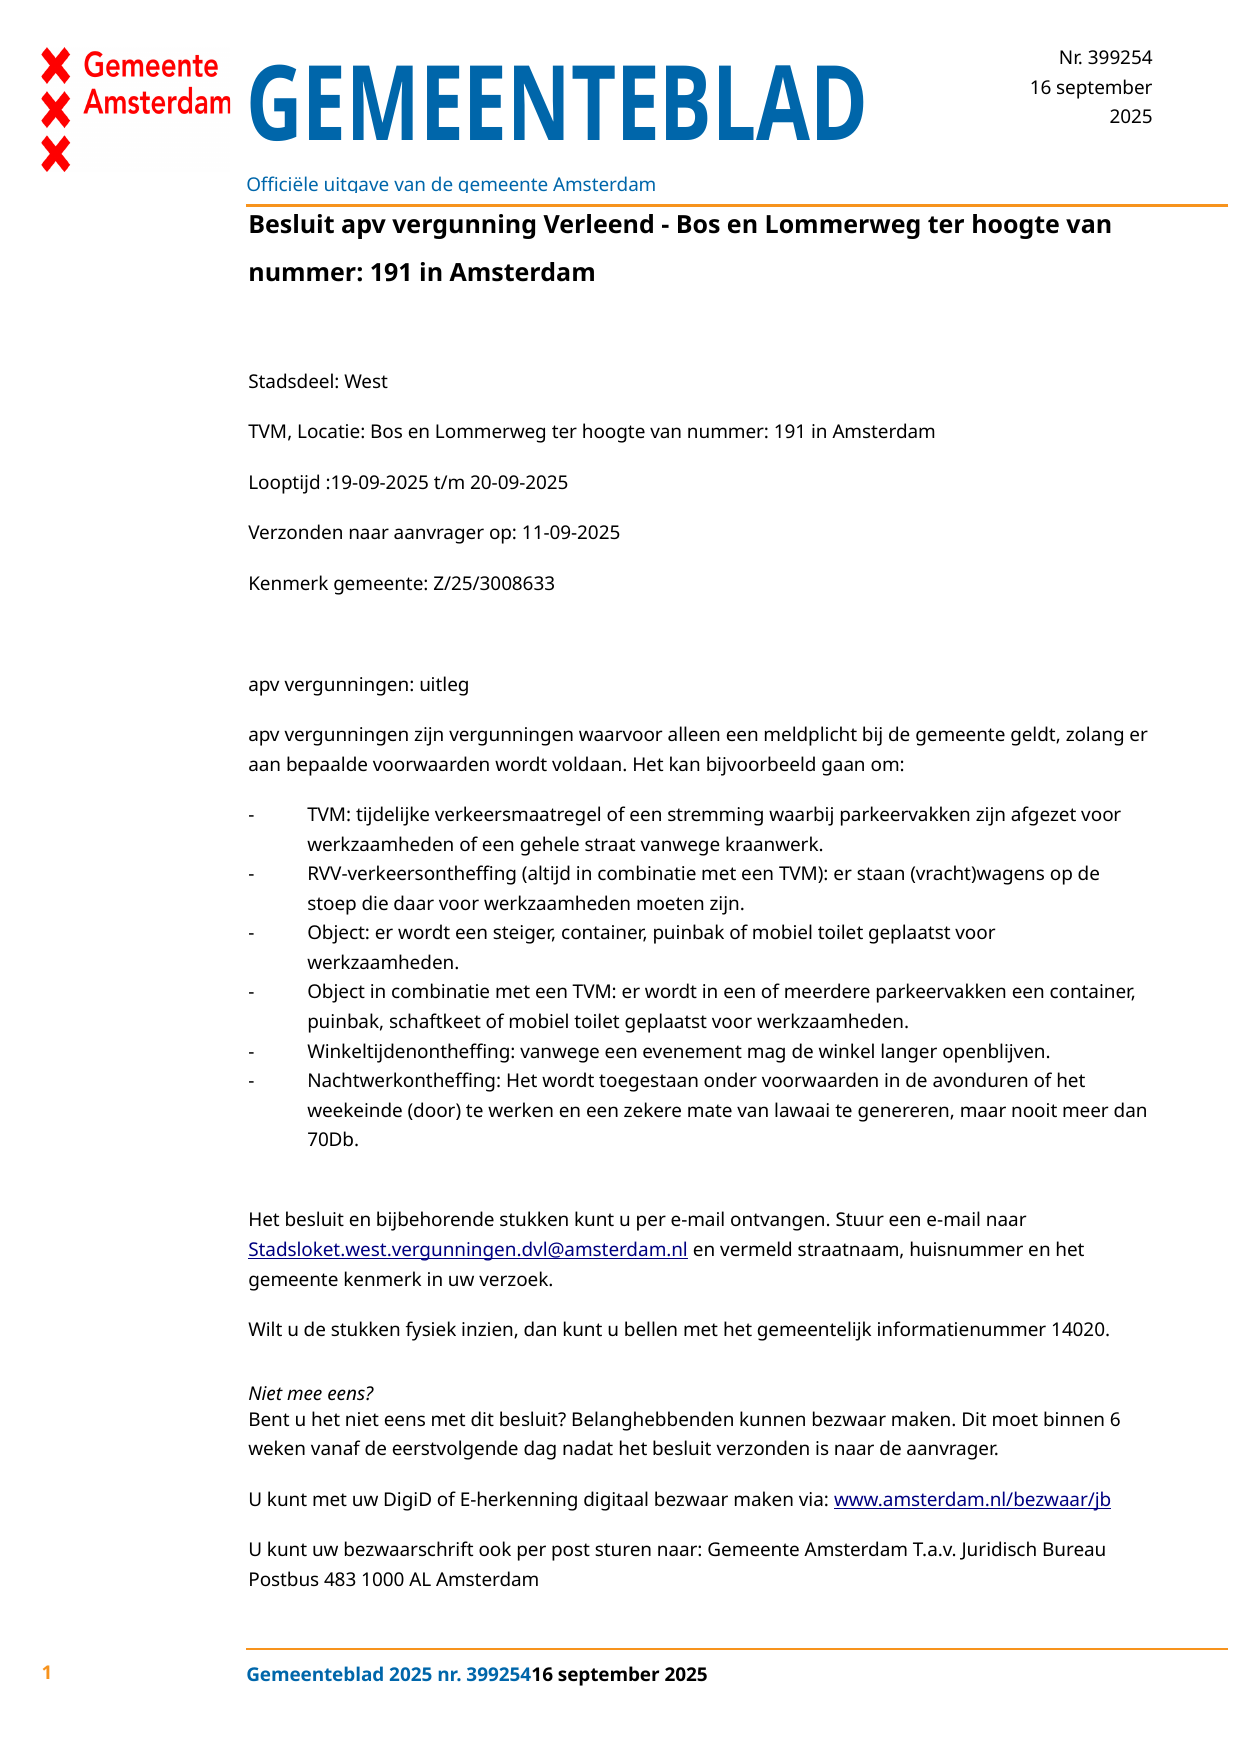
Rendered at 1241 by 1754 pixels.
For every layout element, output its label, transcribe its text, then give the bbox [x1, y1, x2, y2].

text Besluit apv vergunning Verleend - Bos en Lommerweg ter hoogte van nummer: 191 in Amsterdam [248, 207, 1152, 288]
text U kunt met uw DigiD of E-herkenning digitaal bezwaar maken via: www.amsterdam.nl/bezwaar/jb [248, 1486, 1152, 1512]
list Nachtwerkontheffing: Het wordt toegestaan onder voorwaarden in de avonduren of het weekeinde (door) te werken en een zekere mate van lawaai te genereren, maar nooit meer dan 70Db. [248, 1067, 1152, 1152]
picture [41, 47, 231, 172]
text U kunt uw bezwaarschrift ook per post sturen naar: Gemeente Amsterdam T.a.v. Juridisch Bureau Postbus 483 1000 AL Amsterdam [248, 1536, 1152, 1592]
text Niet mee eens? [248, 1380, 1152, 1406]
list Winkeltijdenontheffing: vanwege een evenement mag de winkel langer openblijven. [248, 1038, 1152, 1064]
list TVM: tijdelijke verkeersmaatregel of een stremming waarbij parkeervakken zijn afgezet voor werkzaamheden of een gehele straat vanwege kraanwerk. [248, 801, 1152, 857]
list Object: er wordt een steiger, container, puinbak of mobiel toilet geplaatst voor werkzaamheden. [248, 919, 1152, 975]
text apv vergunningen zijn vergunningen waarvoor alleen een meldplicht bij de gemeente geldt, zolang er aan bepaalde voorwaarden wordt voldaan. Het kan bijvoorbeeld gaan om: [248, 721, 1152, 777]
text Verzonden naar aanvrager op: 11-09-2025 [248, 519, 1152, 545]
text TVM, Locatie: Bos en Lommerweg ter hoogte van nummer: 191 in Amsterdam [248, 419, 1152, 444]
text apv vergunningen: uitleg [248, 671, 1152, 697]
text Wilt u de stukken fysiek inzien, dan kunt u bellen met het gemeentelijk informatienummer 14020. [248, 1316, 1152, 1342]
text Stadsdeel: West [248, 368, 1152, 394]
list Object in combinatie met een TVM: er wordt in een of meerdere parkeervakken een container, puinbak, schaftkeet of mobiel toilet geplaatst voor werkzaamheden. [248, 979, 1152, 1034]
text Bent u het niet eens met dit besluit? Belanghebbenden kunnen bezwaar maken. Dit moet binnen 6 weken vanaf de eerstvolgende dag nadat het besluit verzonden is naar de aanvrager. [248, 1406, 1152, 1461]
text Looptijd :19-09-2025 t/m 20-09-2025 [248, 469, 1152, 495]
text Kenmerk gemeente: Z/25/3008633 [248, 570, 1152, 596]
text Het besluit en bijbehorende stukken kunt u per e-mail ontvangen. Stuur een e-mail naar Stadsloket.west.vergunningen.dvl@amsterdam.nl en vermeld straatnaam, huisnummer en het gemeente kenmerk in uw verzoek. [248, 1207, 1152, 1292]
list RVV-verkeersontheffing (altijd in combinatie met een TVM): er staan (vracht)wagens op de stoep die daar voor werkzaamheden moeten zijn. [248, 860, 1152, 916]
